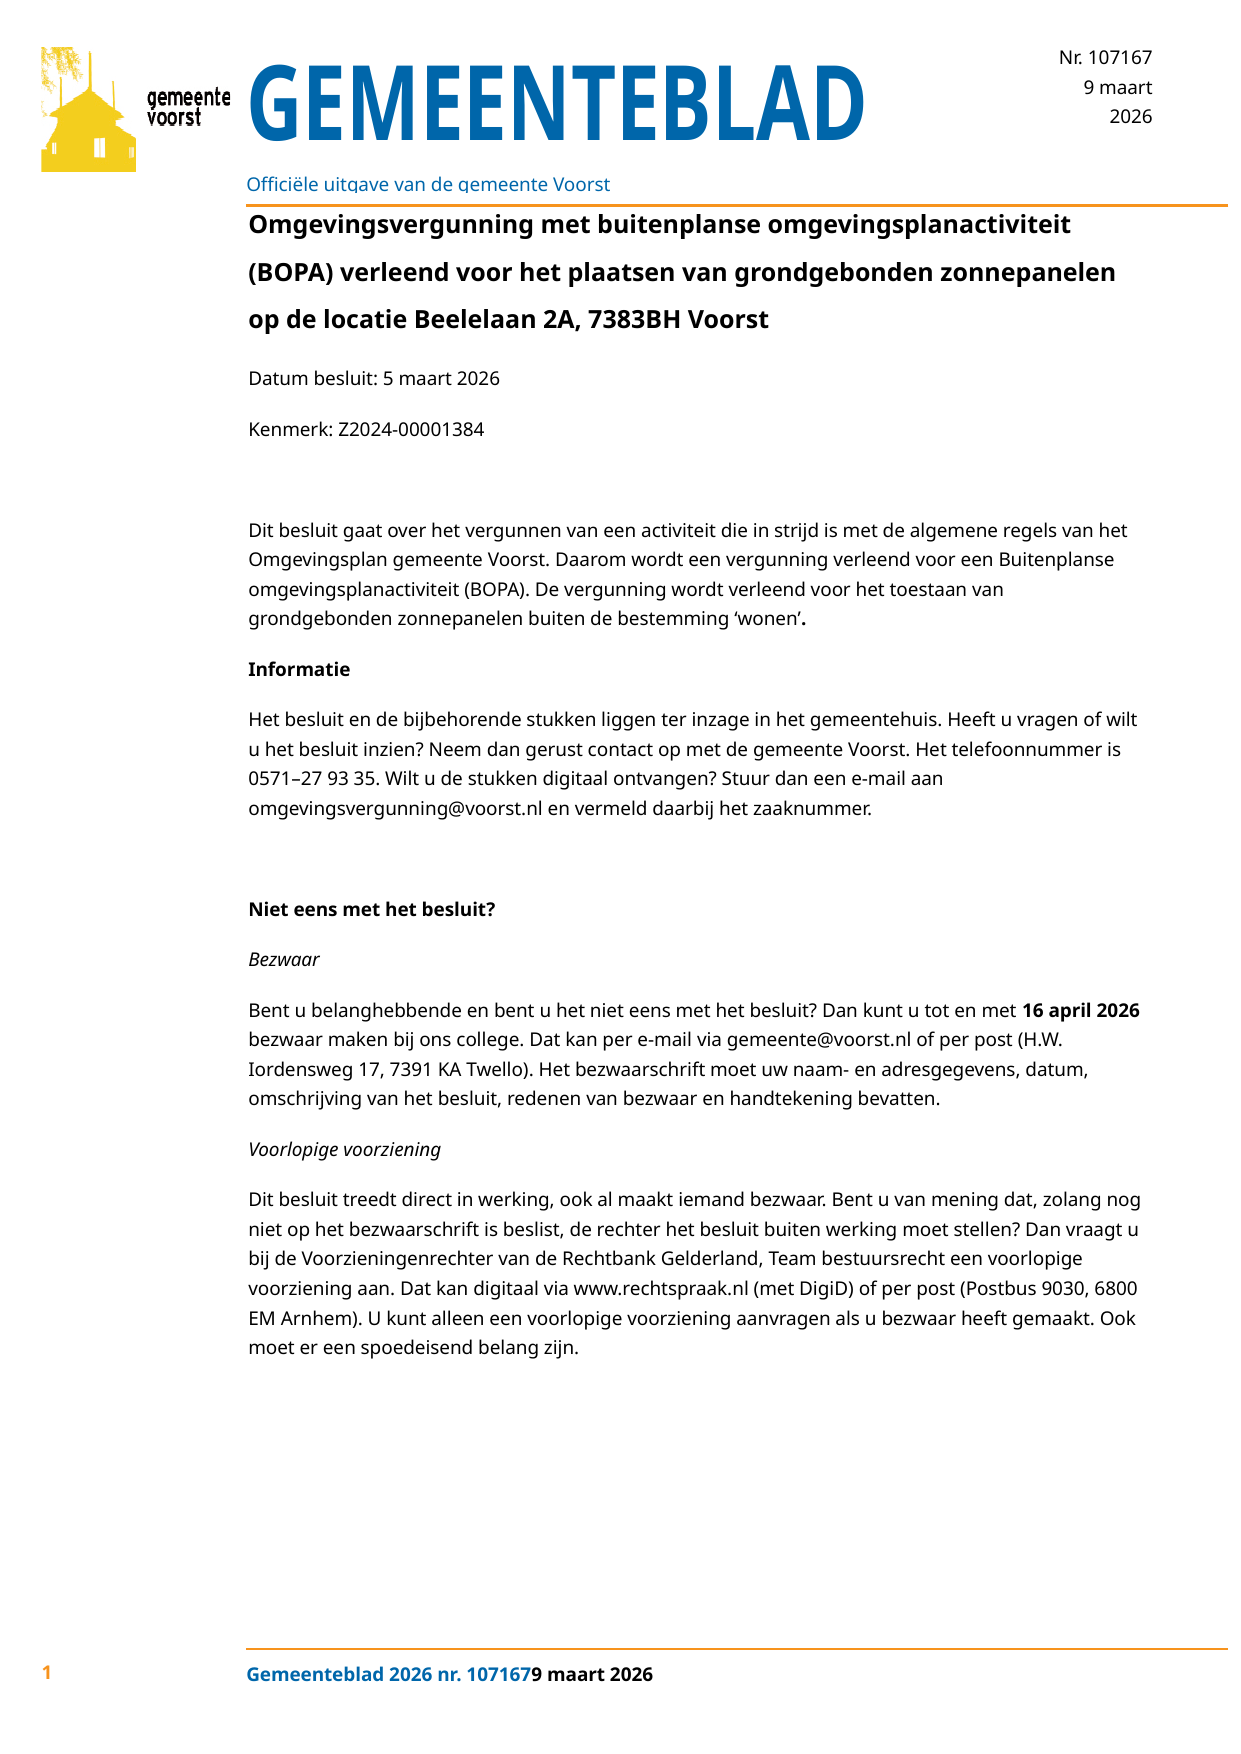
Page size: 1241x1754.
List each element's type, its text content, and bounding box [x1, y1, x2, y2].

text Bent u belanghebbende en bent u het niet eens met het besluit? Dan kunt u tot en met 16 april 2026 bezwaar maken bij ons college. Dat kan per e-mail via gemeente@voorst.nl of per post (H.W. Iordensweg 17, 7391 KA Twello). Het bezwaarschrift moet uw naam- en adresgegevens, datum, omschrijving van het besluit, redenen van bezwaar en handtekening bevatten. [248, 997, 1152, 1111]
text Dit besluit gaat over het vergunnen van een activiteit die in strijd is met de algemene regels van het Omgevingsplan gemeente Voorst. Daarom wordt een vergunning verleend voor een Buitenplanse omgevingsplanactiviteit (BOPA). De vergunning wordt verleend voor het toestaan van grondgebonden zonnepanelen buiten de bestemming ‘wonen’. [248, 517, 1152, 631]
text Bezwaar [248, 946, 1152, 972]
text Datum besluit: 5 maart 2026 [248, 366, 1152, 391]
text Dit besluit treedt direct in werking, ook al maakt iemand bezwaar. Bent u van mening dat, zolang nog niet op het bezwaarschrift is beslist, de rechter het besluit buiten werking moet stellen? Dan vraagt u bij de Voorzieningenrechter van de Rechtbank Gelderland, Team bestuursrecht een voorlopige voorziening aan. Dat kan digitaal via www.rechtspraak.nl (met DigiD) of per post (Postbus 9030, 6800 EM Arnhem). U kunt alleen een voorlopige voorziening aanvragen als u bezwaar heeft gemaakt. Ook moet er een spoedeisend belang zijn. [248, 1186, 1152, 1360]
text Informatie [248, 656, 1152, 682]
text Omgevingsvergunning met buitenplanse omgevingsplanactiviteit (BOPA) verleend voor het plaatsen van grondgebonden zonnepanelen op de locatie Beelelaan 2A, 7383BH Voorst [248, 207, 1152, 336]
picture [41, 47, 231, 172]
text Niet eens met het besluit? [248, 896, 1152, 922]
text Het besluit en de bijbehorende stukken liggen ter inzage in het gemeentehuis. Heeft u vragen of wilt u het besluit inzien? Neem dan gerust contact op met de gemeente Voorst. Het telefoonnummer is 0571–27 93 35. Wilt u de stukken digitaal ontvangen? Stuur dan een e-mail aan omgevingsvergunning@voorst.nl en vermeld daarbij het zaaknummer. [248, 706, 1152, 821]
text Voorlopige voorziening [248, 1136, 1152, 1162]
text Kenmerk: Z2024-00001384 [248, 416, 1152, 442]
